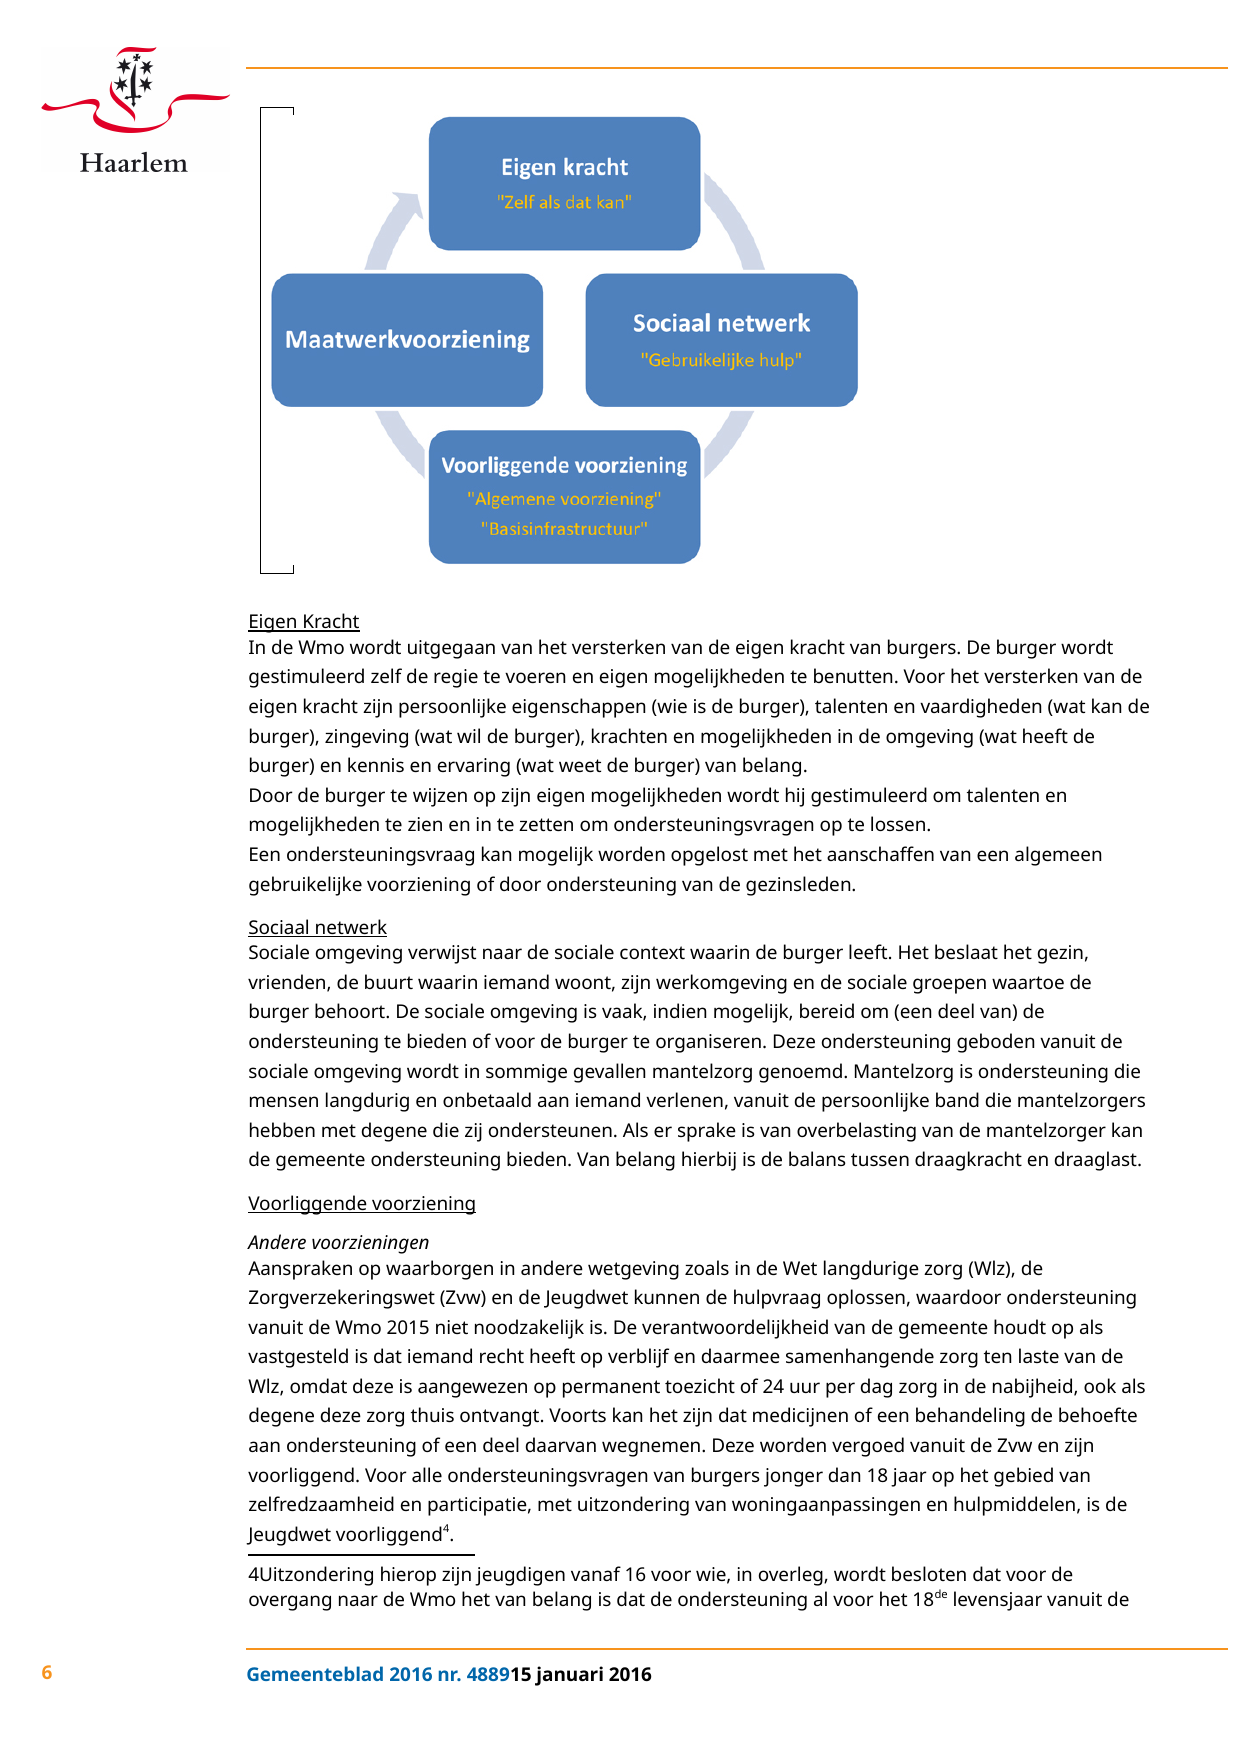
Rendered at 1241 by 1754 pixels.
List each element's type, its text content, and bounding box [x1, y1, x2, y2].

text Sociale omgeving verwijst naar de sociale context waarin de burger leeft. Het beslaat het gezin, vrienden, de buurt waarin iemand woont, zijn werkomgeving en de sociale groepen waartoe de burger behoort. De sociale omgeving is vaak, indien mogelijk, bereid om (een deel van) de ondersteuning te bieden of voor de burger te organiseren. Deze ondersteuning geboden vanuit de sociale omgeving wordt in sommige gevallen mantelzorg genoemd. Mantelzorg is ondersteuning die mensen langdurig en onbetaald aan iemand verlenen, vanuit de persoonlijke band die mantelzorgers hebben met degene die zij ondersteunen. Als er sprake is van overbelasting van de mantelzorger kan de gemeente ondersteuning bieden. Van belang hierbij is de balans tussen draagkracht en draaglast. [248, 939, 1152, 1172]
picture [41, 47, 231, 172]
text Eigen Kracht [248, 608, 1152, 634]
text In de Wmo wordt uitgegaan van het versterken van de eigen kracht van burgers. De burger wordt gestimuleerd zelf de regie te voeren en eigen mogelijkheden te benutten. Voor het versterken van de eigen kracht zijn persoonlijke eigenschappen (wie is de burger), talenten en vaardigheden (wat kan de burger), zingeving (wat wil de burger), krachten en mogelijkheden in de omgeving (wat heeft de burger) en kennis en ervaring (wat weet de burger) van belang. [248, 634, 1152, 778]
text Voorliggende voorziening [248, 1190, 1152, 1216]
text Aanspraken op waarborgen in andere wetgeving zoals in de Wet langdurige zorg (Wlz), de Zorgverzekeringswet (Zvw) en de Jeugdwet kunnen de hulpvraag oplossen, waardoor ondersteuning vanuit de Wmo 2015 niet noodzakelijk is. De verantwoordelijkheid van de gemeente houdt op als vastgesteld is dat iemand recht heeft op verblijf en daarmee samenhangende zorg ten laste van de Wlz, omdat deze is aangewezen op permanent toezicht of 24 uur per dag zorg in de nabijheid, ook als degene deze zorg thuis ontvangt. Voorts kan het zijn dat medicijnen of een behandeling de behoefte aan ondersteuning of een deel daarvan wegnemen. Deze worden vergoed vanuit de Zvw en zijn voorliggend. Voor alle ondersteuningsvragen van burgers jonger dan 18 jaar op het gebied van zelfredzaamheid en participatie, met uitzondering van woningaanpassingen en hulpmiddelen, is de Jeugdwet voorliggend. [248, 1255, 1152, 1547]
text Door de burger te wijzen op zijn eigen mogelijkheden wordt hij gestimuleerd om talenten en mogelijkheden te zien en in te zetten om ondersteuningsvragen op te lossen. [248, 782, 1152, 837]
text Andere voorzieningen [248, 1229, 1152, 1255]
text Uitzondering hierop zijn jeugdigen vanaf 16 voor wie, in overleg, wordt besloten dat voor de overgang naar de Wmo het van belang is dat de ondersteuning al voor het 18de levensjaar vanuit de [248, 1561, 1152, 1612]
text Een ondersteuningsvraag kan mogelijk worden opgelost met het aanschaffen van een algemeen gebruikelijke voorziening of door ondersteuning van de gezinsleden. [248, 841, 1152, 896]
picture [268, 115, 860, 565]
text Sociaal netwerk [248, 914, 1152, 939]
